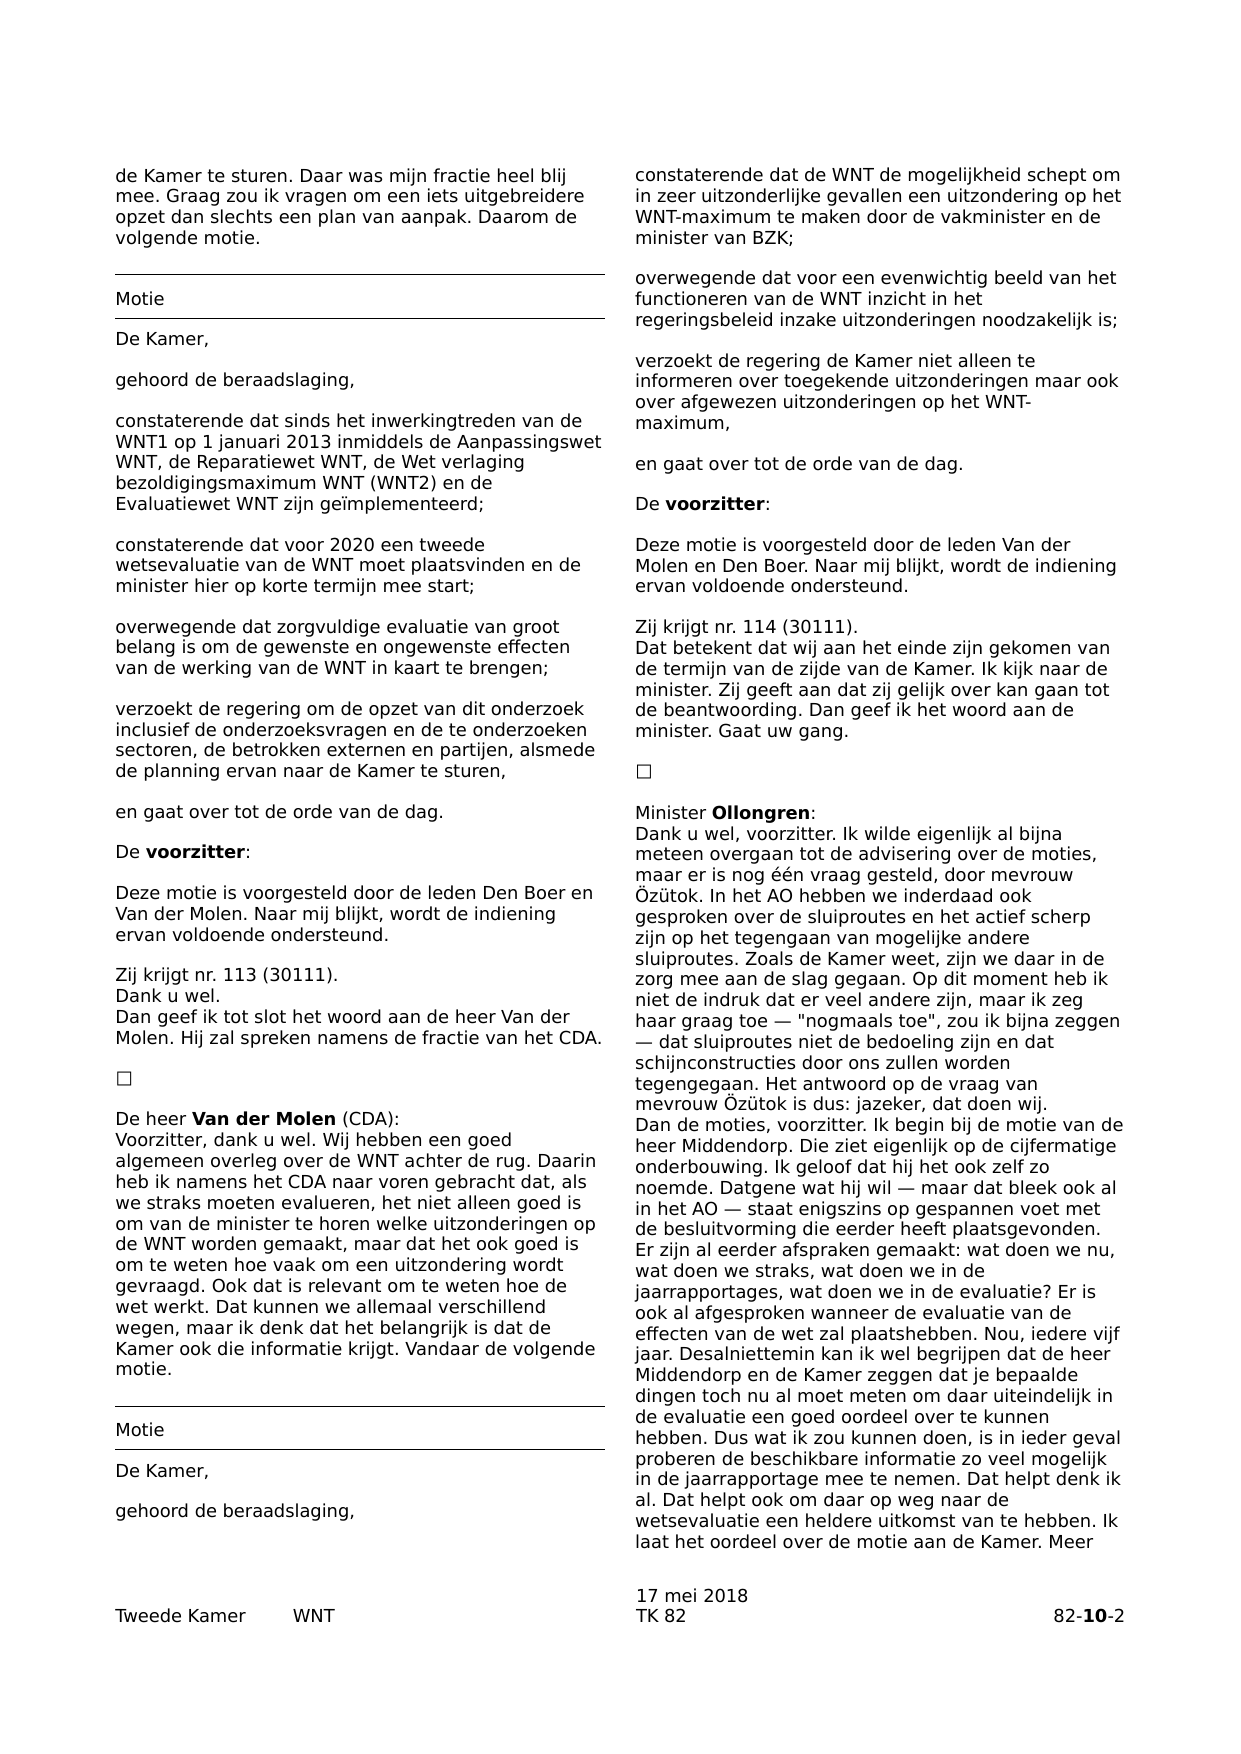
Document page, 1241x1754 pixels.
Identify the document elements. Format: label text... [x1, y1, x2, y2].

text ⬜ [115, 1068, 605, 1089]
text overwegende dat zorgvuldige evaluatie van groot belang is om de gewenste en ongewenste effecten van de werking van de WNT in kaart te brengen; [115, 617, 605, 679]
text Dan geef ik tot slot het woord aan de heer Van der Molen. Hij zal spreken namens de fractie van het CDA. [115, 1007, 605, 1048]
text verzoekt de regering om de opzet van dit onderzoek inclusief de onderzoeksvragen en de te onderzoeken sectoren, de betrokken externen en partijen, alsmede de planning ervan naar de Kamer te sturen, [115, 699, 605, 782]
text Zij krijgt nr. 114 (30111). [635, 617, 1125, 638]
text de Kamer te sturen. Daar was mijn fractie heel blij mee. Graag zou ik vragen om een iets uitgebreidere opzet dan slechts een plan van aanpak. Daarom de volgende motie. [115, 165, 605, 249]
text Zij krijgt nr. 113 (30111). [115, 965, 605, 986]
text en gaat over tot de orde van de dag. [115, 802, 605, 822]
text De Kamer, [115, 1461, 605, 1481]
text De Kamer, [115, 329, 605, 350]
text De heer Van der Molen (CDA): [115, 1109, 605, 1130]
text Dank u wel, voorzitter. Ik wilde eigenlijk al bijna meteen overgaan tot de advisering over de moties, maar er is nog één vraag gesteld, door mevrouw Özütok. In het AO hebben we inderdaad ook gesproken over de sluiproutes en het actief scherp zijn op het tegengaan van mogelijke andere sluiproutes. Zoals de Kamer weet, zijn we daar in de zorg mee aan de slag gegaan. Op dit moment heb ik niet de indruk dat er veel andere zijn, maar ik zeg haar graag toe — "nogmaals toe", zou ik bijna zeggen — dat sluiproutes niet de bedoeling zijn en dat schijnconstructies door ons zullen worden tegengegaan. Het antwoord op de vraag van mevrouw Özütok is dus: jazeker, dat doen wij. [635, 823, 1125, 1115]
text ⬜ [635, 762, 1125, 783]
text gehoord de beraadslaging, [115, 1501, 605, 1522]
text gehoord de beraadslaging, [115, 370, 605, 391]
text Motie [115, 1420, 605, 1441]
text constaterende dat voor 2020 een tweede wetsevaluatie van de WNT moet plaatsvinden en de minister hier op korte termijn mee start; [115, 534, 605, 597]
text Dank u wel. [115, 986, 605, 1007]
text Deze motie is voorgesteld door de leden Den Boer en Van der Molen. Naar mij blijkt, wordt de indiening ervan voldoende ondersteund. [115, 883, 605, 945]
text constaterende dat sinds het inwerkingtreden van de WNT1 op 1 januari 2013 inmiddels de Aanpassingswet WNT, de Reparatiewet WNT, de Wet verlaging bezoldigingsmaximum WNT (WNT2) en de Evaluatiewet WNT zijn geïmplementeerd; [115, 411, 605, 514]
text constaterende dat de WNT de mogelijkheid schept om in zeer uitzonderlijke gevallen een uitzondering op het WNT-maximum te maken door de vakminister en de minister van BZK; [635, 165, 1125, 248]
text Dat betekent dat wij aan het einde zijn gekomen van de termijn van de zijde van de Kamer. Ik kijk naar de minister. Zij geeft aan dat zij gelijk over kan gaan tot de beantwoording. Dan geef ik het woord aan de minister. Gaat uw gang. [635, 638, 1125, 742]
text Dan de moties, voorzitter. Ik begin bij de motie van de heer Middendorp. Die ziet eigenlijk op de cijfermatige onderbouwing. Ik geloof dat hij het ook zelf zo noemde. Datgene wat hij wil — maar dat bleek ook al in het AO — staat enigszins op gespannen voet met de besluitvorming die eerder heeft plaatsgevonden. Er zijn al eerder afspraken gemaakt: wat doen we nu, wat doen we straks, wat doen we in de jaarrapportages, wat doen we in de evaluatie? Er is ook al afgesproken wanneer de evaluatie van de effecten van de wet zal plaatshebben. Nou, iedere vijf jaar. Desalniettemin kan ik wel begrijpen dat de heer Middendorp en de Kamer zeggen dat je bepaalde dingen toch nu al moet meten om daar uiteindelijk in de evaluatie een goed oordeel over te kunnen hebben. Dus wat ik zou kunnen doen, is in ieder geval proberen de beschikbare informatie zo veel mogelijk in de jaarrapportage mee te nemen. Dat helpt denk ik al. Dat helpt ook om daar op weg naar de wetsevaluatie een heldere uitkomst van te hebben. Ik laat het oordeel over de motie aan de Kamer. Meer [635, 1115, 1125, 1552]
text De voorzitter: [115, 842, 605, 863]
text overwegende dat voor een evenwichtig beeld van het functioneren van de WNT inzicht in het regeringsbeleid inzake uitzonderingen noodzakelijk is; [635, 268, 1125, 330]
text De voorzitter: [635, 494, 1125, 515]
text Motie [115, 288, 605, 309]
text Deze motie is voorgesteld door de leden Van der Molen en Den Boer. Naar mij blijkt, wordt de indiening ervan voldoende ondersteund. [635, 535, 1125, 597]
text Voorzitter, dank u wel. Wij hebben een goed algemeen overleg over de WNT achter de rug. Daarin heb ik namens het CDA naar voren gebracht dat, als we straks moeten evalueren, het niet alleen goed is om van de minister te horen welke uitzonderingen op de WNT worden gemaakt, maar dat het ook goed is om te weten hoe vaak om een uitzondering wordt gevraagd. Ook dat is relevant om te weten hoe de wet werkt. Dat kunnen we allemaal verschillend wegen, maar ik denk dat het belangrijk is dat de Kamer ook die informatie krijgt. Vandaar de volgende motie. [115, 1130, 605, 1380]
text Minister Ollongren: [635, 803, 1125, 823]
text verzoekt de regering de Kamer niet alleen te informeren over toegekende uitzonderingen maar ook over afgewezen uitzonderingen op het WNT-maximum, [635, 350, 1125, 433]
text en gaat over tot de orde van de dag. [635, 453, 1125, 474]
